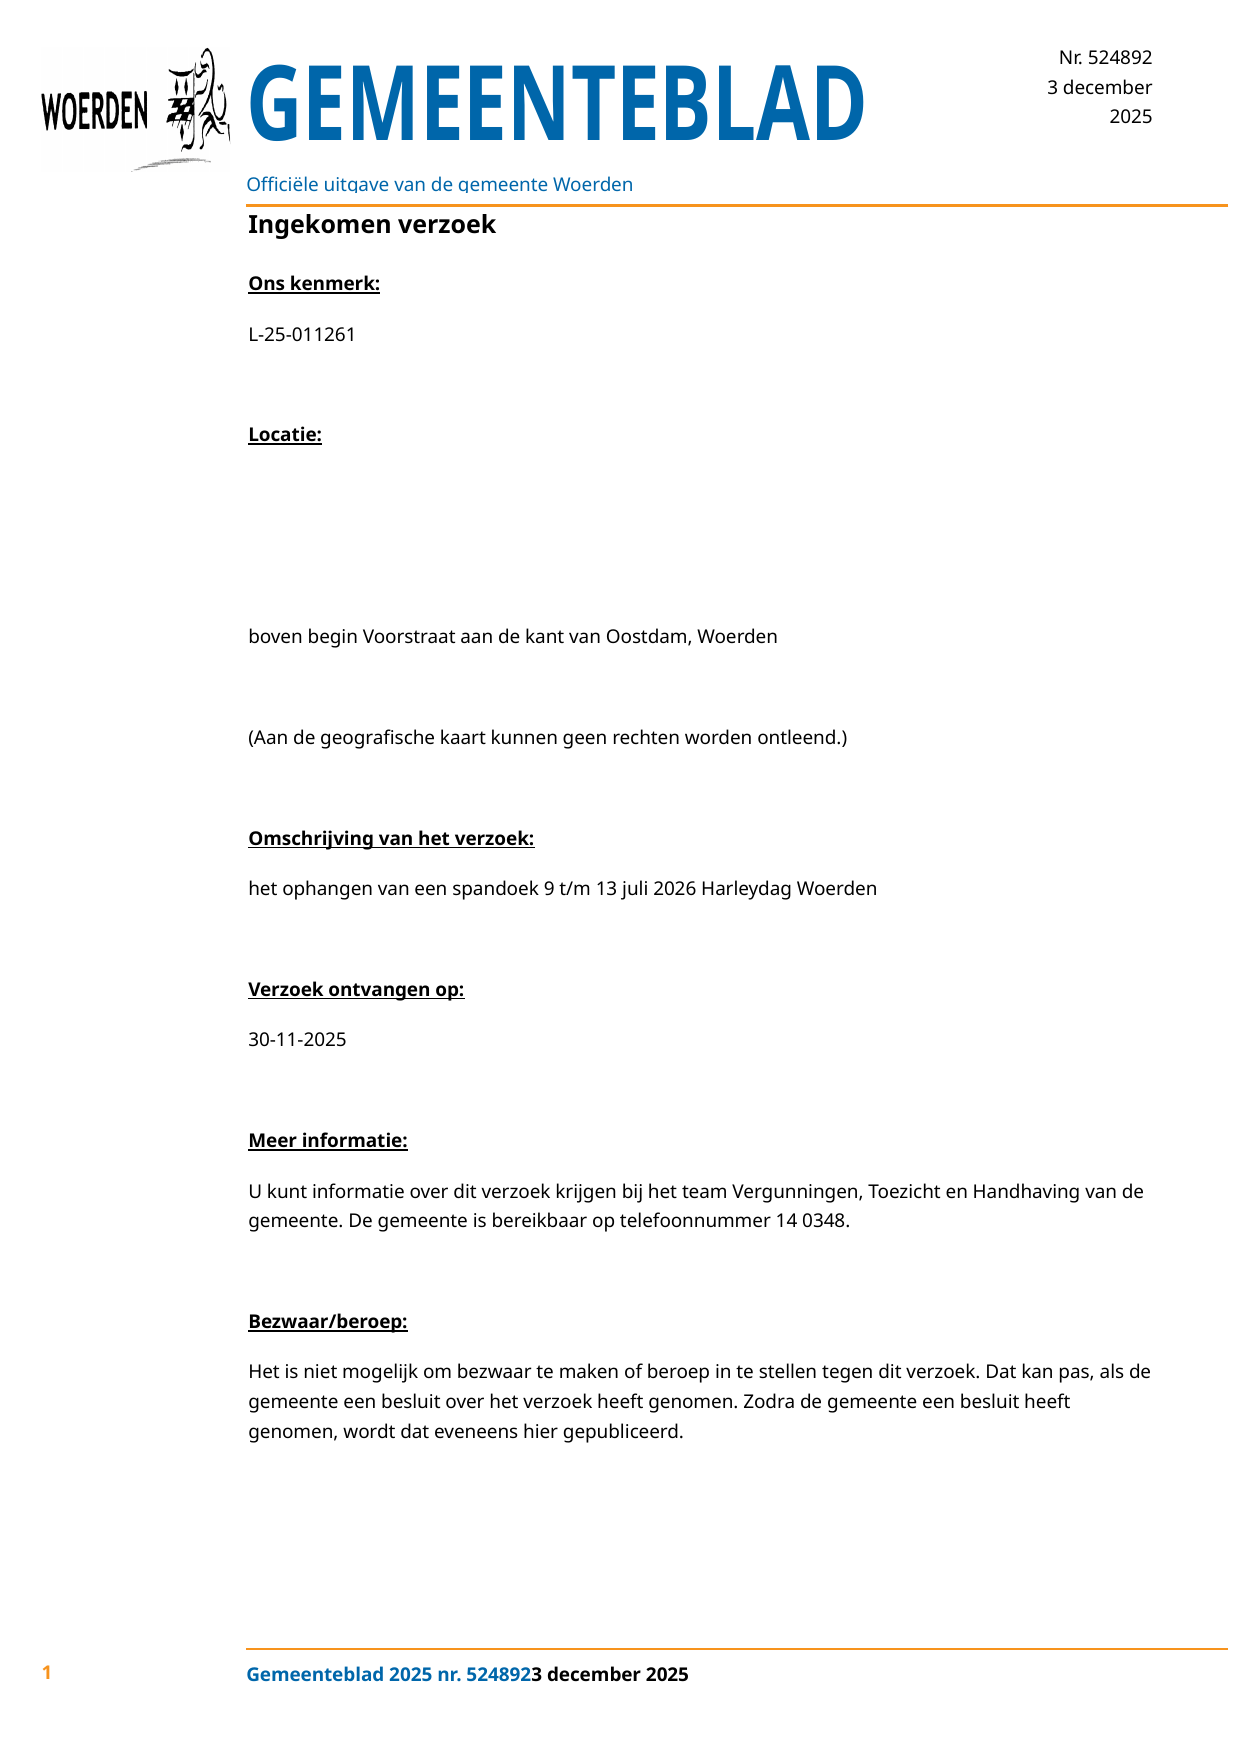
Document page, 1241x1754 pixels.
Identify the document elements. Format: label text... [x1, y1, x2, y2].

text Ingekomen verzoek [248, 207, 1152, 241]
text U kunt informatie over dit verzoek krijgen bij het team Vergunningen, Toezicht en Handhaving van de gemeente. De gemeente is bereikbaar op telefoonnummer 14 0348. [248, 1178, 1152, 1233]
text Ons kenmerk: [248, 270, 1152, 296]
text 30-11-2025 [248, 1027, 1152, 1052]
text Omschrijving van het verzoek: [248, 825, 1152, 851]
text Verzoek ontvangen op: [248, 976, 1152, 1002]
text Bezwaar/beroep: [248, 1308, 1152, 1334]
text (Aan de geografische kaart kunnen geen rechten worden ontleend.) [248, 724, 1152, 750]
text L-25-011261 [248, 321, 1152, 346]
text Locatie: [248, 422, 1152, 447]
text Meer informatie: [248, 1127, 1152, 1153]
text Het is niet mogelijk om bezwaar te maken of beroep in te stellen tegen dit verzoek. Dat kan pas, als de gemeente een besluit over het verzoek heeft genomen. Zodra de gemeente een besluit heeft genomen, wordt dat eveneens hier gepubliceerd. [248, 1359, 1152, 1443]
text boven begin Voorstraat aan de kant van Oostdam, Woerden [248, 623, 1152, 649]
picture [41, 47, 231, 172]
text het ophangen van een spandoek 9 t/m 13 juli 2026 Harleydag Woerden [248, 875, 1152, 901]
